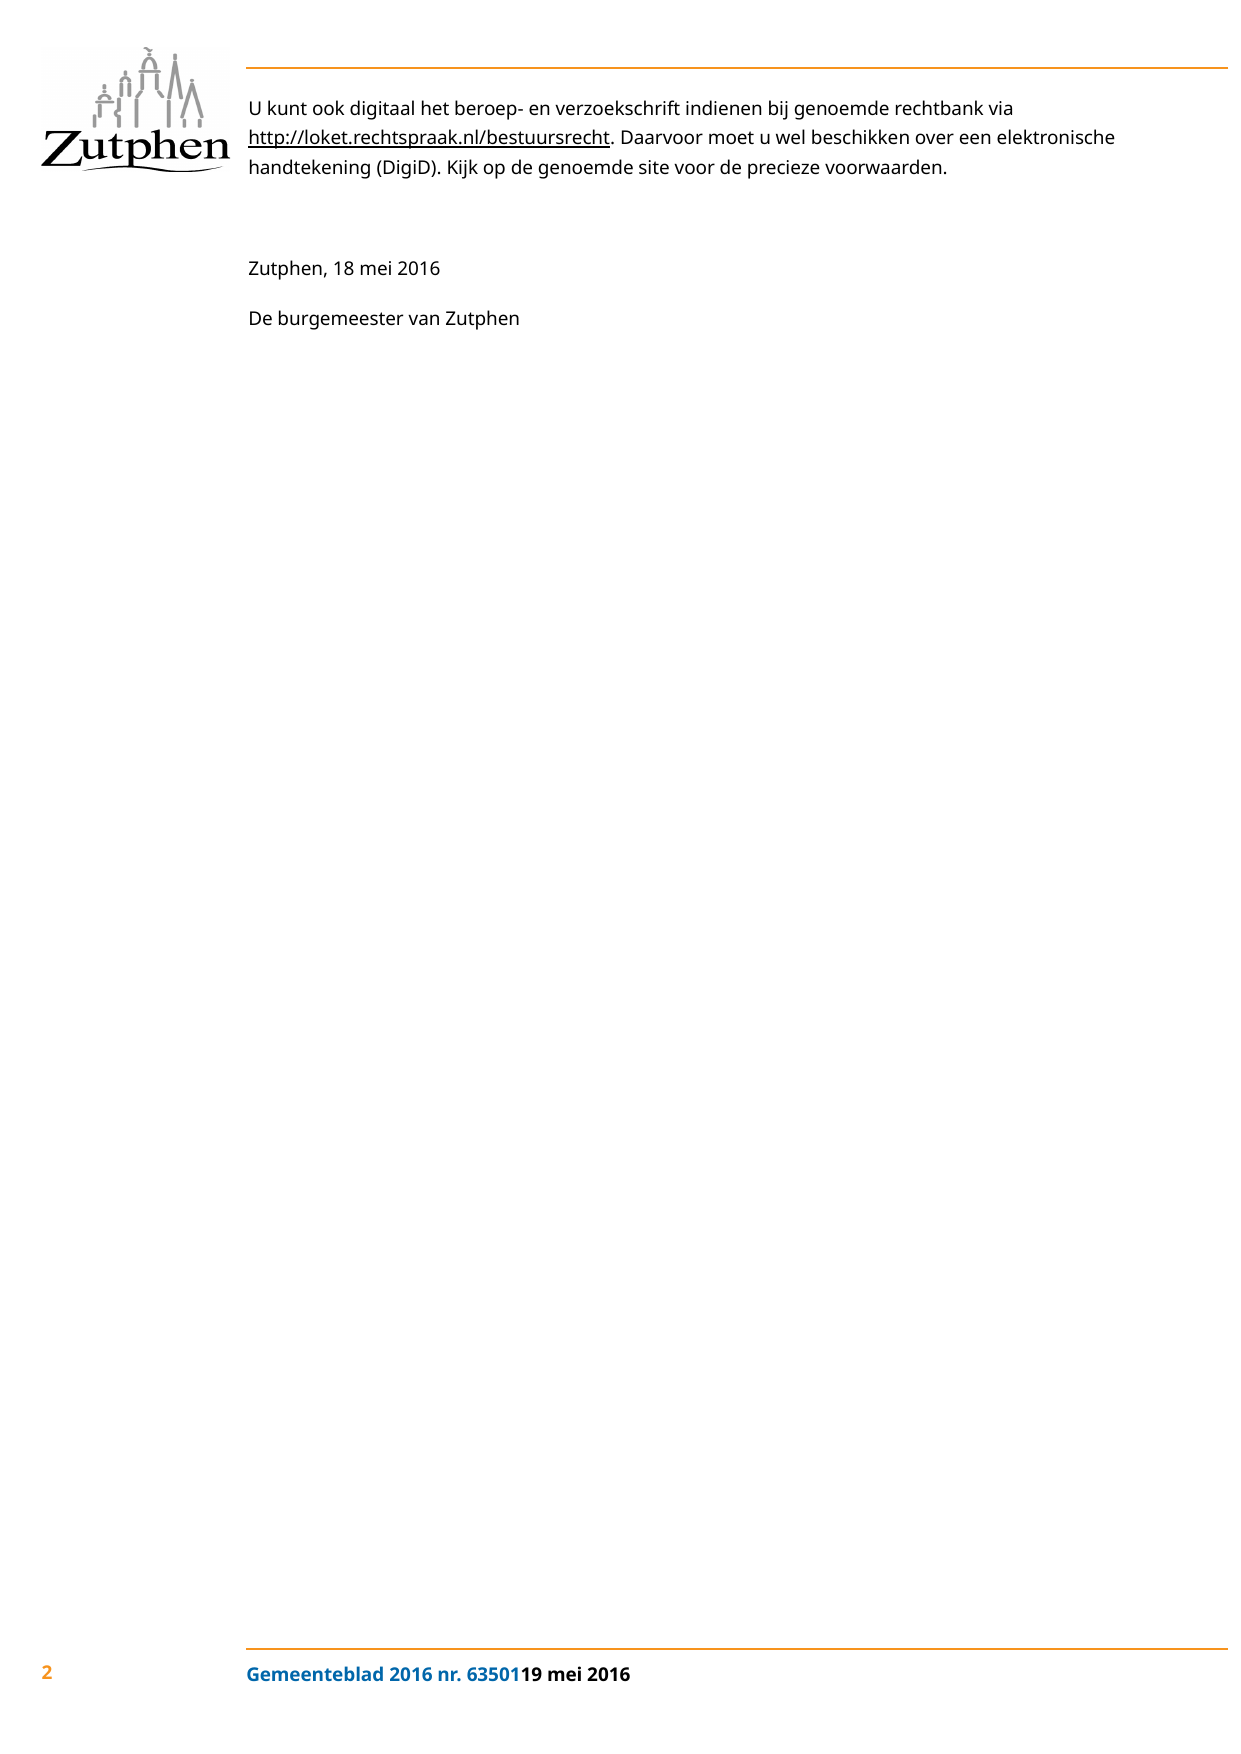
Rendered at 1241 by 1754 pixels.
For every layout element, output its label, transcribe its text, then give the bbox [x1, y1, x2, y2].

text U kunt ook digitaal het beroep- en verzoekschrift indienen bij genoemde rechtbank via http://loket.rechtspraak.nl/bestuursrecht. Daarvoor moet u wel beschikken over een elektronische handtekening (DigiD). Kijk op de genoemde site voor de precieze voorwaarden. [248, 95, 1152, 180]
picture [41, 47, 231, 172]
text Zutphen, 18 mei 2016 [248, 255, 1152, 281]
text De burgemeester van Zutphen [248, 305, 1152, 331]
